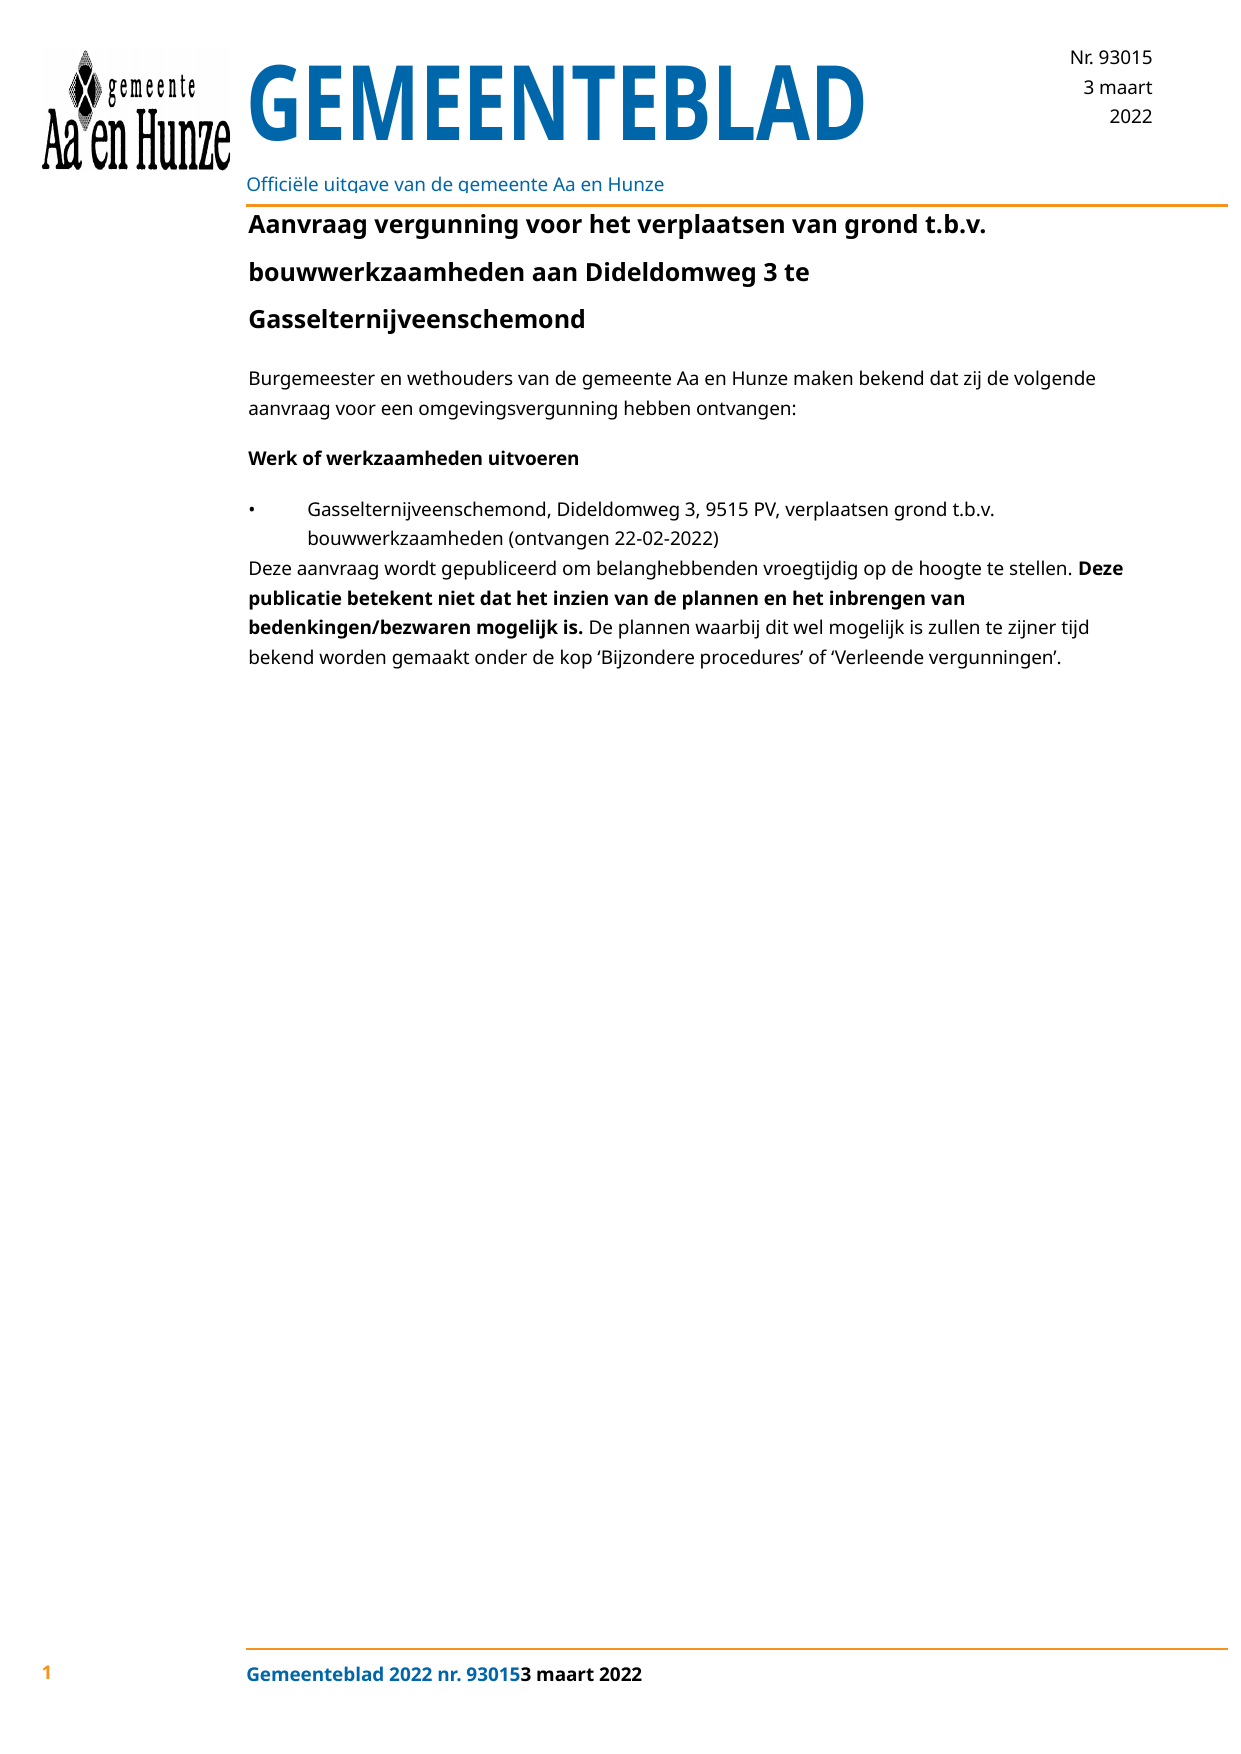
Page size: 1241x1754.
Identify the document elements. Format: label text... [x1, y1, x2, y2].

text Burgemeester en wethouders van de gemeente Aa en Hunze maken bekend dat zij de volgende aanvraag voor een omgevingsvergunning hebben ontvangen: [248, 366, 1152, 421]
text Werk of werkzaamheden uitvoeren [248, 446, 1152, 471]
text Deze aanvraag wordt gepubliceerd om belanghebbenden vroegtijdig op de hoogte te stellen. Deze publicatie betekent niet dat het inzien van de plannen en het inbrengen van bedenkingen/bezwaren mogelijk is. De plannen waarbij dit wel mogelijk is zullen te zijner tijd bekend worden gemaakt onder de kop ‘Bijzondere procedures’ of ‘Verleende vergunningen’. [248, 555, 1152, 669]
list Gasselternijveenschemond, Dideldomweg 3, 9515 PV, verplaatsen grond t.b.v. bouwwerkzaamheden (ontvangen 22-02-2022) [248, 496, 1152, 551]
picture [41, 47, 231, 172]
text Aanvraag vergunning voor het verplaatsen van grond t.b.v. bouwwerkzaamheden aan Dideldomweg 3 te Gasselternijveenschemond [248, 207, 1152, 336]
